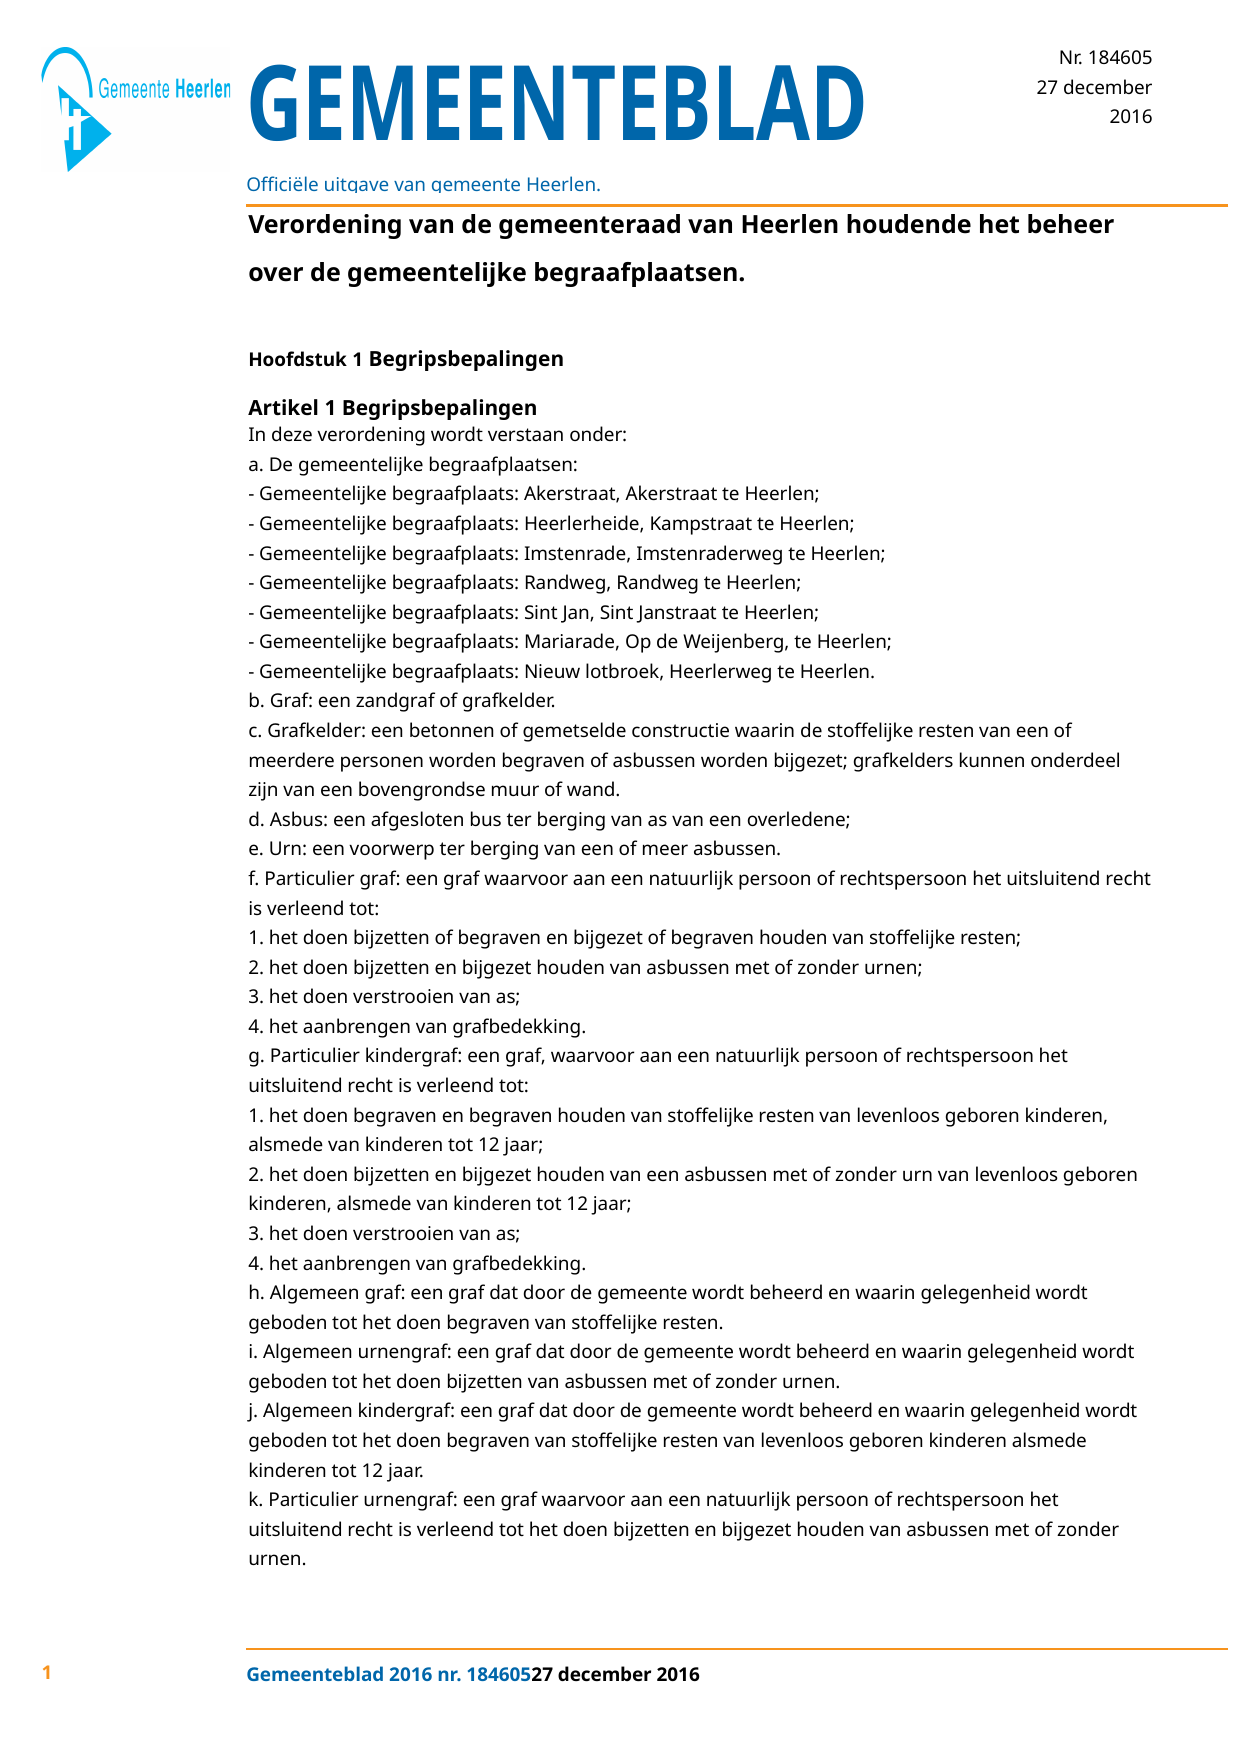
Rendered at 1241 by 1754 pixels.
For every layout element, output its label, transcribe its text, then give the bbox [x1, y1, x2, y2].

text k. Particulier urnengraf: een graf waarvoor aan een natuurlijk persoon of rechtspersoon het uitsluitend recht is verleend tot het doen bijzetten en bijgezet houden van asbussen met of zonder urnen. [248, 1486, 1152, 1571]
text f. Particulier graf: een graf waarvoor aan een natuurlijk persoon of rechtspersoon het uitsluitend recht is verleend tot: [248, 865, 1152, 920]
text - Gemeentelijke begraafplaats: Nieuw lotbroek, Heerlerweg te Heerlen. [248, 658, 1152, 684]
text 2. het doen bijzetten en bijgezet houden van asbussen met of zonder urnen; [248, 954, 1152, 979]
text 1. het doen begraven en begraven houden van stoffelijke resten van levenloos geboren kinderen, alsmede van kinderen tot 12 jaar; [248, 1102, 1152, 1157]
text Verordening van de gemeenteraad van Heerlen houdende het beheer over de gemeentelijke begraafplaatsen. [248, 207, 1152, 288]
text i. Algemeen urnengraf: een graf dat door de gemeente wordt beheerd en waarin gelegenheid wordt geboden tot het doen bijzetten van asbussen met of zonder urnen. [248, 1338, 1152, 1394]
text 4. het aanbrengen van grafbedekking. [248, 1013, 1152, 1039]
text c. Grafkelder: een betonnen of gemetselde constructie waarin de stoffelijke resten van een of meerdere personen worden begraven of asbussen worden bijgezet; grafkelders kunnen onderdeel zijn van een bovengrondse muur of wand. [248, 717, 1152, 802]
text In deze verordening wordt verstaan onder: [248, 421, 1152, 447]
text j. Algemeen kindergraf: een graf dat door de gemeente wordt beheerd en waarin gelegenheid wordt geboden tot het doen begraven van stoffelijke resten van levenloos geboren kinderen alsmede kinderen tot 12 jaar. [248, 1398, 1152, 1482]
text 3. het doen verstrooien van as; [248, 1220, 1152, 1246]
text a. De gemeentelijke begraafplaatsen: [248, 451, 1152, 477]
text 3. het doen verstrooien van as; [248, 983, 1152, 1009]
text Hoofdstuk 1 Begripsbepalingen [248, 344, 1152, 372]
text d. Asbus: een afgesloten bus ter berging van as van een overledene; [248, 806, 1152, 832]
text g. Particulier kindergraf: een graf, waarvoor aan een natuurlijk persoon of rechtspersoon het uitsluitend recht is verleend tot: [248, 1043, 1152, 1098]
picture [41, 47, 231, 172]
text e. Urn: een voorwerp ter berging van een of meer asbussen. [248, 836, 1152, 861]
text - Gemeentelijke begraafplaats: Akerstraat, Akerstraat te Heerlen; [248, 481, 1152, 506]
text b. Graf: een zandgraf of grafkelder. [248, 688, 1152, 713]
text - Gemeentelijke begraafplaats: Imstenrade, Imstenraderweg te Heerlen; [248, 540, 1152, 565]
picture [41, 47, 58, 70]
text Artikel 1 Begripsbepalingen [248, 393, 1152, 421]
text 1. het doen bijzetten of begraven en bijgezet of begraven houden van stoffelijke resten; [248, 924, 1152, 950]
text - Gemeentelijke begraafplaats: Sint Jan, Sint Janstraat te Heerlen; [248, 599, 1152, 624]
text 4. het aanbrengen van grafbedekking. [248, 1250, 1152, 1275]
text - Gemeentelijke begraafplaats: Heerlerheide, Kampstraat te Heerlen; [248, 510, 1152, 536]
text - Gemeentelijke begraafplaats: Randweg, Randweg te Heerlen; [248, 569, 1152, 595]
text - Gemeentelijke begraafplaats: Mariarade, Op de Weijenberg, te Heerlen; [248, 628, 1152, 654]
text h. Algemeen graf: een graf dat door de gemeente wordt beheerd en waarin gelegenheid wordt geboden tot het doen begraven van stoffelijke resten. [248, 1279, 1152, 1334]
text 2. het doen bijzetten en bijgezet houden van een asbussen met of zonder urn van levenloos geboren kinderen, alsmede van kinderen tot 12 jaar; [248, 1161, 1152, 1216]
